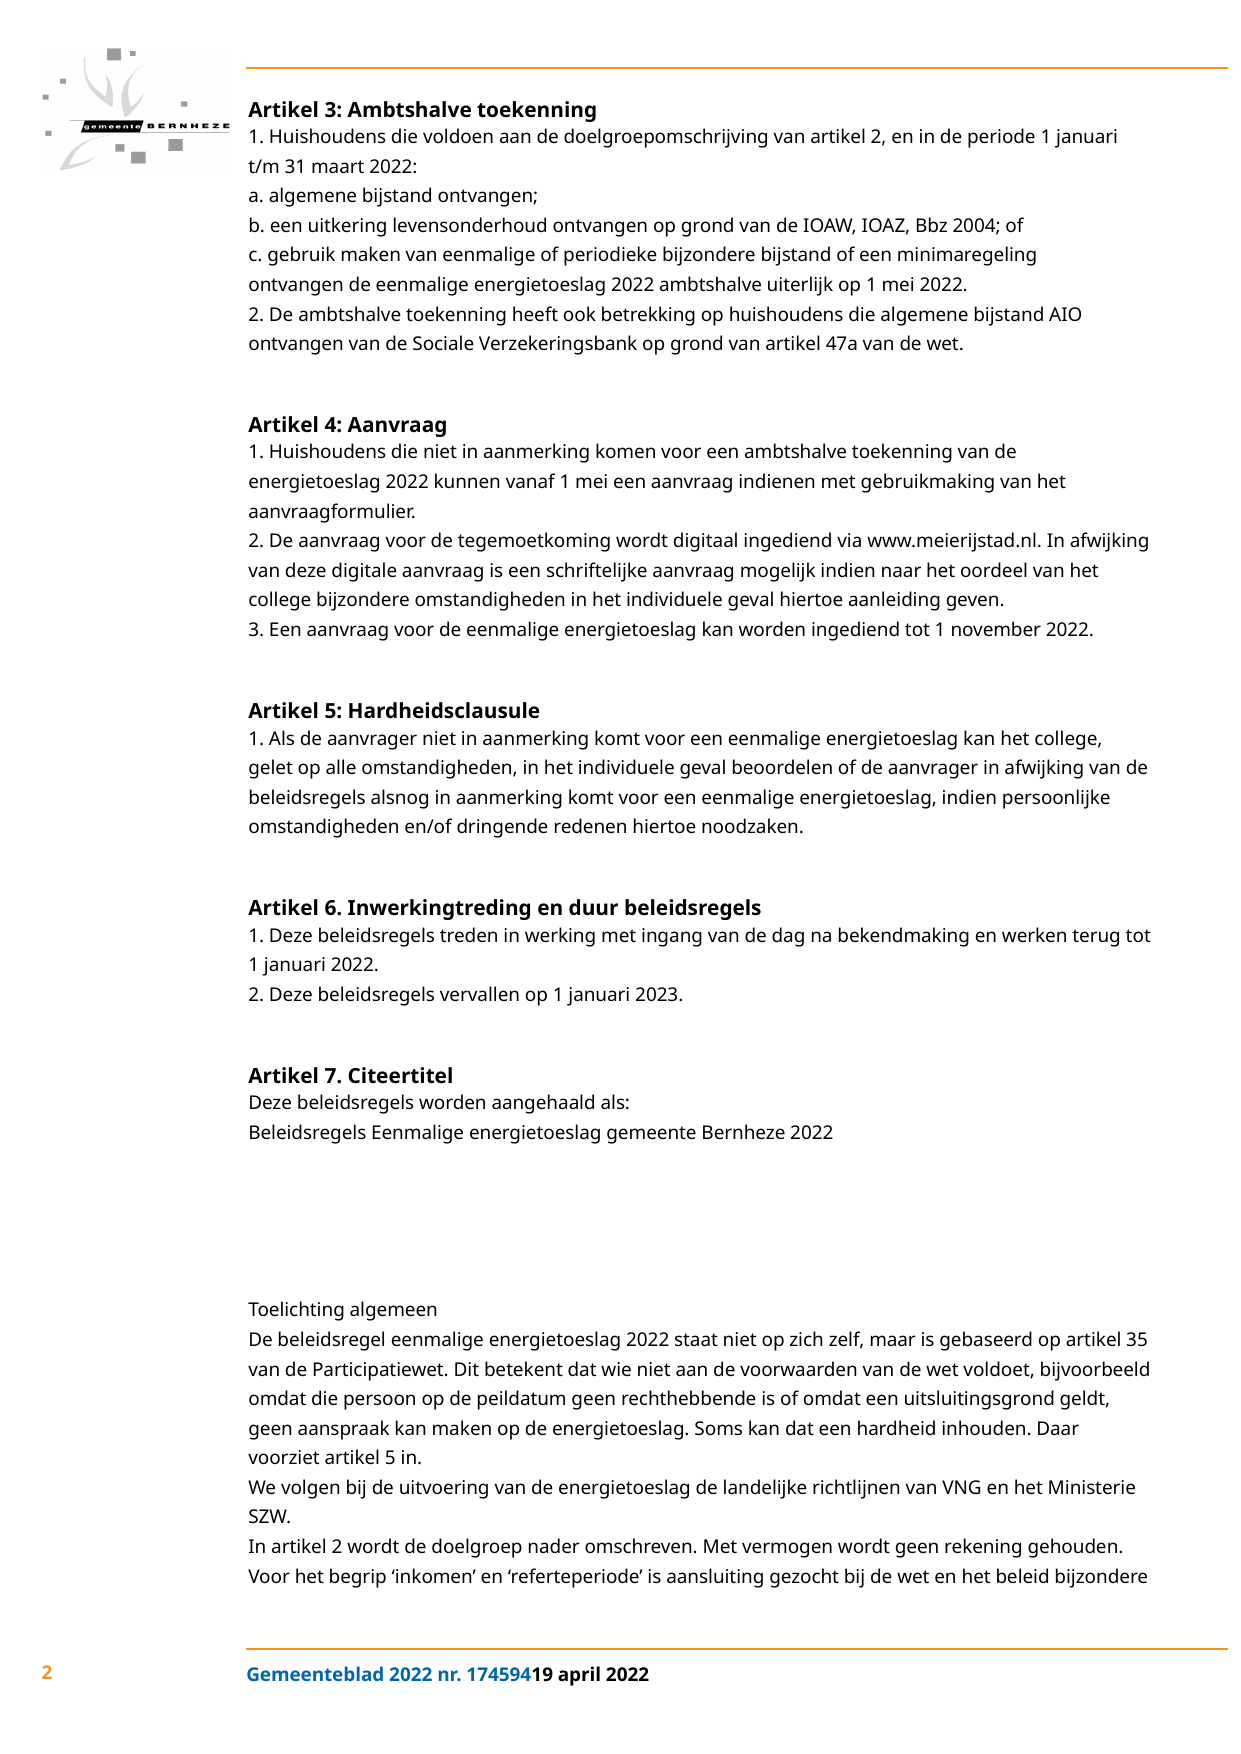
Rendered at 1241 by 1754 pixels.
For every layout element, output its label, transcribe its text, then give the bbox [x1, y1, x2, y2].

text Artikel 3: Ambtshalve toekenning [248, 95, 1152, 123]
text b. een uitkering levensonderhoud ontvangen op grond van de IOAW, IOAZ, Bbz 2004; of [248, 212, 1152, 238]
text 1. Deze beleidsregels treden in werking met ingang van de dag na bekendmaking en werken terug tot 1 januari 2022. [248, 922, 1152, 977]
text 1. Als de aanvrager niet in aanmerking komt voor een eenmalige energietoeslag kan het college, gelet op alle omstandigheden, in het individuele geval beoordelen of de aanvrager in afwijking van de beleidsregels alsnog in aanmerking komt voor een eenmalige energietoeslag, indien persoonlijke omstandigheden en/of dringende redenen hiertoe noodzaken. [248, 725, 1152, 839]
text In artikel 2 wordt de doelgroep nader omschreven. Met vermogen wordt geen rekening gehouden. Voor het begrip ‘inkomen’ en ‘referteperiode’ is aansluiting gezocht bij de wet en het beleid bijzondere [248, 1533, 1152, 1588]
text 1. Huishoudens die voldoen aan de doelgroepomschrijving van artikel 2, en in de periode 1 januari t/m 31 maart 2022: [248, 123, 1152, 178]
text Toelichting algemeen [248, 1297, 1152, 1322]
picture [41, 47, 231, 172]
text 3. Een aanvraag voor de eenmalige energietoeslag kan worden ingediend tot 1 november 2022. [248, 616, 1152, 642]
text 2. De ambtshalve toekenning heeft ook betrekking op huishoudens die algemene bijstand AIO ontvangen van de Sociale Verzekeringsbank op grond van artikel 47a van de wet. [248, 301, 1152, 356]
text a. algemene bijstand ontvangen; [248, 182, 1152, 208]
text De beleidsregel eenmalige energietoeslag 2022 staat niet op zich zelf, maar is gebaseerd op artikel 35 van de Participatiewet. Dit betekent dat wie niet aan de voorwaarden van de wet voldoet, bijvoorbeeld omdat die persoon op de peildatum geen rechthebbende is of omdat een uitsluitingsgrond geldt, geen aanspraak kan maken op de energietoeslag. Soms kan dat een hardheid inhouden. Daar voorziet artikel 5 in. [248, 1326, 1152, 1470]
text Artikel 5: Hardheidsclausule [248, 696, 1152, 725]
text Artikel 7. Citeertitel [248, 1061, 1152, 1089]
text ontvangen de eenmalige energietoeslag 2022 ambtshalve uiterlijk op 1 mei 2022. [248, 271, 1152, 297]
text Deze beleidsregels worden aangehaald als: [248, 1089, 1152, 1115]
text 2. De aanvraag voor de tegemoetkoming wordt digitaal ingediend via www.meierijstad.nl. In afwijking van deze digitale aanvraag is een schriftelijke aanvraag mogelijk indien naar het oordeel van het college bijzondere omstandigheden in het individuele geval hiertoe aanleiding geven. [248, 527, 1152, 612]
text Artikel 4: Aanvraag [248, 410, 1152, 439]
text We volgen bij de uitvoering van de energietoeslag de landelijke richtlijnen van VNG en het Ministerie SZW. [248, 1474, 1152, 1529]
text 1. Huishoudens die niet in aanmerking komen voor een ambtshalve toekenning van de energietoeslag 2022 kunnen vanaf 1 mei een aanvraag indienen met gebruikmaking van het aanvraagformulier. [248, 439, 1152, 524]
text Artikel 6. Inwerkingtreding en duur beleidsregels [248, 893, 1152, 922]
text c. gebruik maken van eenmalige of periodieke bijzondere bijstand of een minimaregeling [248, 242, 1152, 267]
text Beleidsregels Eenmalige energietoeslag gemeente Bernheze 2022 [248, 1119, 1152, 1145]
text 2. Deze beleidsregels vervallen op 1 januari 2023. [248, 981, 1152, 1007]
